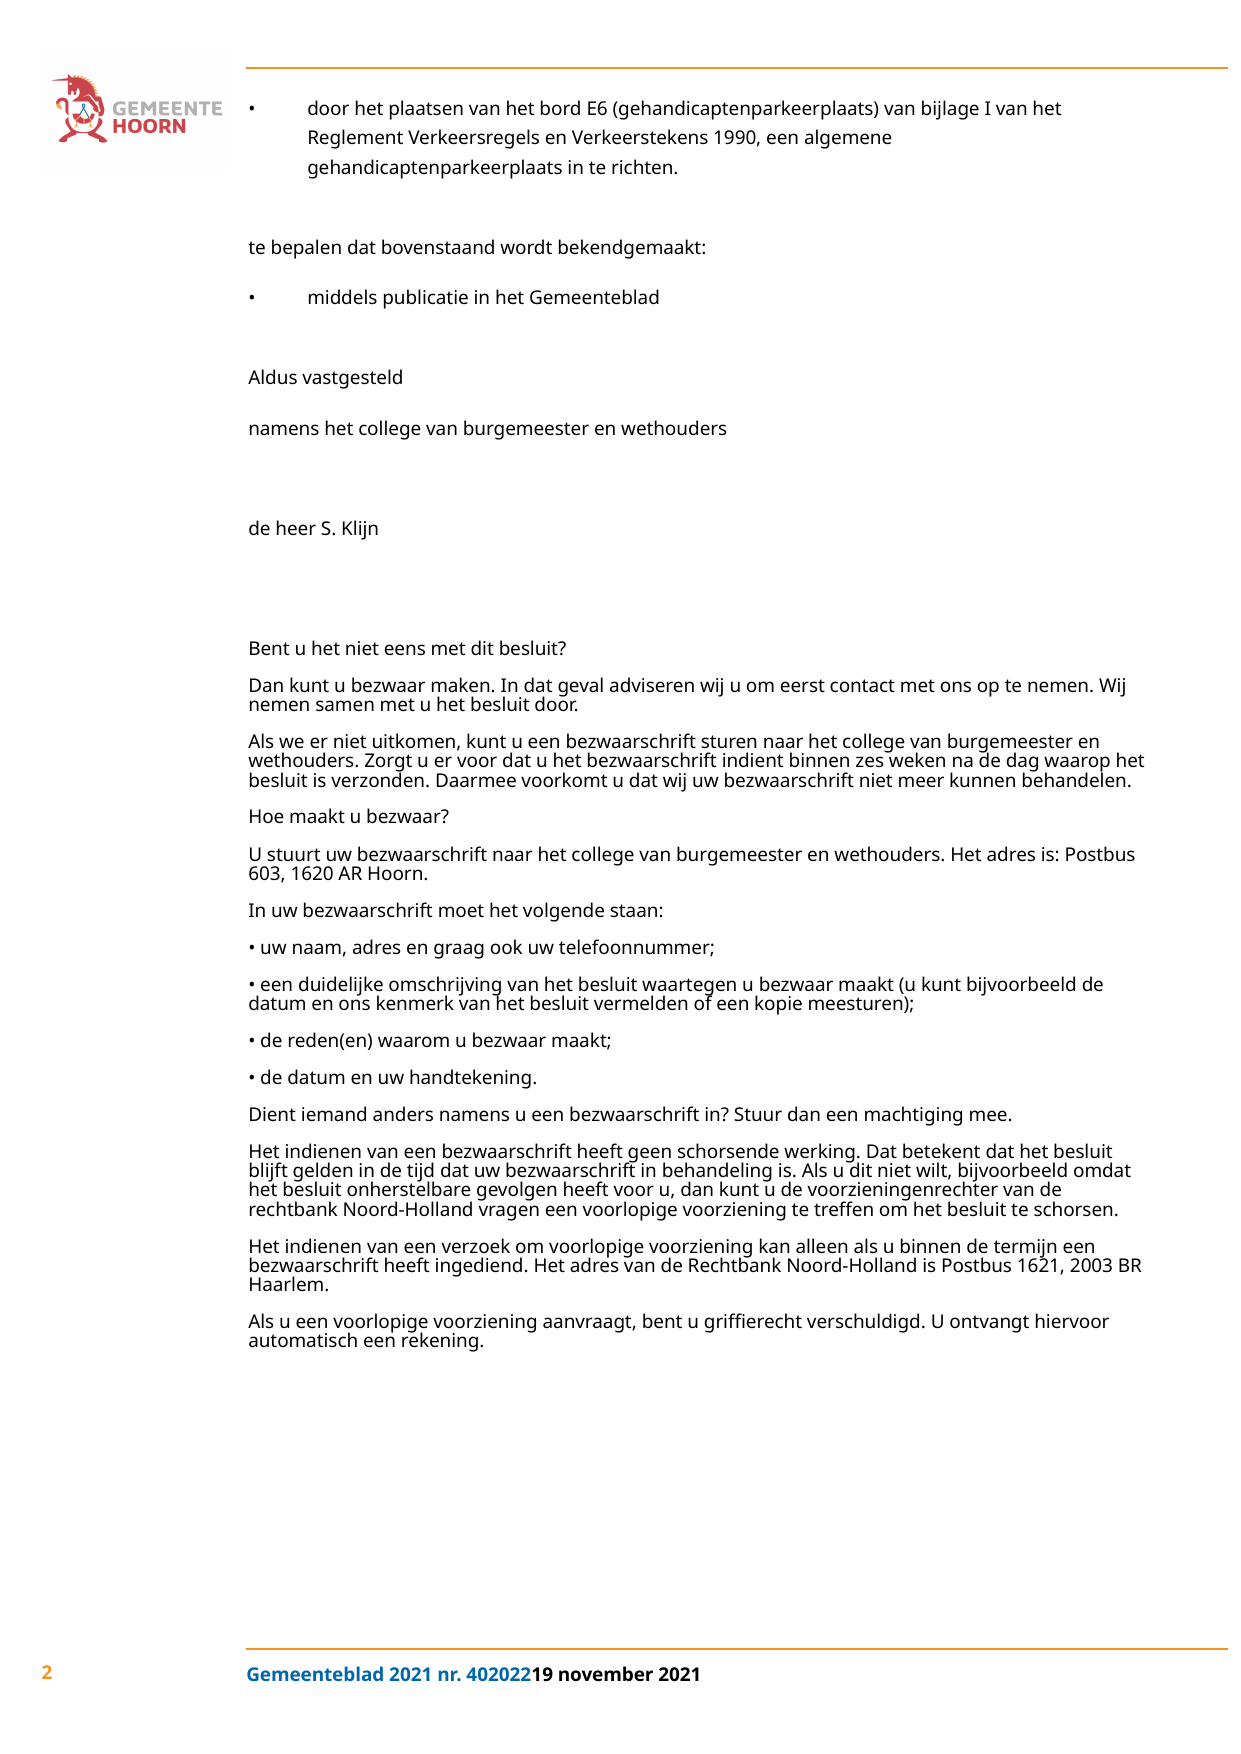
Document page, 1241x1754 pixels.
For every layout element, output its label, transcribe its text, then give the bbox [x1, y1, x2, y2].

text Als u een voorlopige voorziening aanvraagt, bent u griffierecht verschuldigd. U ontvangt hiervoor automatisch een rekening. [248, 1313, 1152, 1352]
text In uw bezwaarschrift moet het volgende staan: [248, 902, 1152, 921]
text namens het college van burgemeester en wethouders [248, 415, 1152, 441]
picture [41, 47, 231, 172]
list door het plaatsen van het bord E6 (gehandicaptenparkeerplaats) van bijlage I van het Reglement Verkeersregels en Verkeerstekens 1990, een algemene gehandicaptenparkeerplaats in te richten. [248, 95, 1152, 180]
text Hoe maakt u bezwaar? [248, 808, 1152, 828]
text U stuurt uw bezwaarschrift naar het college van burgemeester en wethouders. Het adres is: Postbus 603, 1620 AR Hoorn. [248, 846, 1152, 884]
text Dan kunt u bezwaar maken. In dat geval adviseren wij u om eerst contact met ons op te nemen. Wij nemen samen met u het besluit door. [248, 677, 1152, 715]
text te bepalen dat bovenstaand wordt bekendgemaakt: [248, 234, 1152, 260]
text • een duidelijke omschrijving van het besluit waartegen u bezwaar maakt (u kunt bijvoorbeeld de datum en ons kenmerk van het besluit vermelden of een kopie meesturen); [248, 976, 1152, 1014]
text Dient iemand anders namens u een bezwaarschrift in? Stuur dan een machtiging mee. [248, 1106, 1152, 1125]
text • uw naam, adres en graag ook uw telefoonnummer; [248, 939, 1152, 958]
text • de reden(en) waarom u bezwaar maakt; [248, 1032, 1152, 1051]
text Het indienen van een bezwaarschrift heeft geen schorsende werking. Dat betekent dat het besluit blijft gelden in de tijd dat uw bezwaarschrift in behandeling is. Als u dit niet wilt, bijvoorbeeld omdat het besluit onherstelbare gevolgen heeft voor u, dan kunt u de voorzieningenrechter van de rechtbank Noord-Holland vragen een voorlopige voorziening te treffen om het besluit te schorsen. [248, 1143, 1152, 1220]
text Bent u het niet eens met dit besluit? [248, 640, 1152, 659]
text Als we er niet uitkomen, kunt u een bezwaarschrift sturen naar het college van burgemeester en wethouders. Zorgt u er voor dat u het bezwaarschrift indient binnen zes weken na de dag waarop het besluit is verzonden. Daarmee voorkomt u dat wij uw bezwaarschrift niet meer kunnen behandelen. [248, 733, 1152, 791]
text Aldus vastgesteld [248, 364, 1152, 390]
text Het indienen van een verzoek om voorlopige voorziening kan alleen als u binnen de termijn een bezwaarschrift heeft ingediend. Het adres van de Rechtbank Noord-Holland is Postbus 1621, 2003 BR Haarlem. [248, 1238, 1152, 1296]
text de heer S. Klijn [248, 516, 1152, 541]
list middels publicatie in het Gemeenteblad [248, 284, 1152, 310]
text • de datum en uw handtekening. [248, 1069, 1152, 1088]
